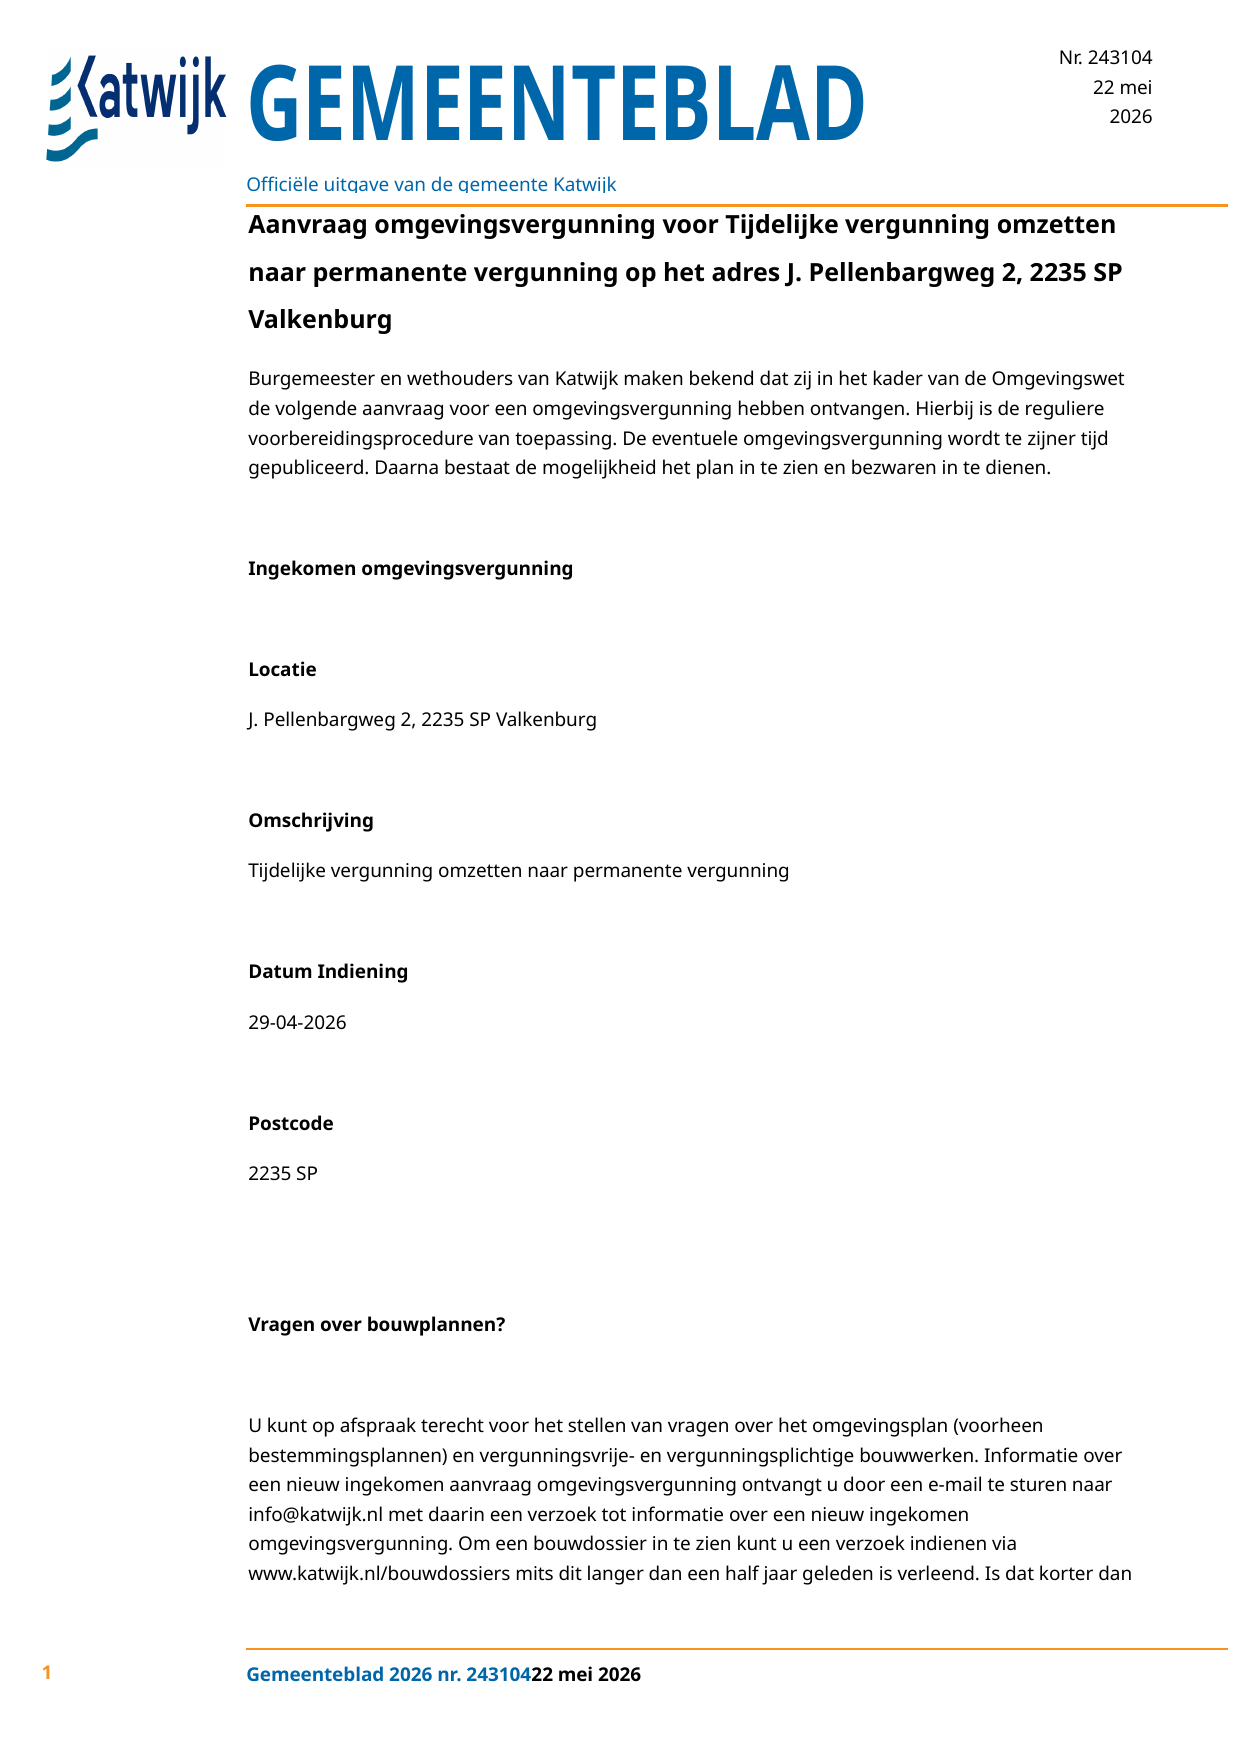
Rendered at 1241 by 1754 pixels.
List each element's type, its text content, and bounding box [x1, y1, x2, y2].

text U kunt op afspraak terecht voor het stellen van vragen over het omgevingsplan (voorheen bestemmingsplannen) en vergunningsvrije- en vergunningsplichtige bouwwerken. Informatie over een nieuw ingekomen aanvraag omgevingsvergunning ontvangt u door een e-mail te sturen naar info@katwijk.nl met daarin een verzoek tot informatie over een nieuw ingekomen omgevingsvergunning. Om een bouwdossier in te zien kunt u een verzoek indienen via www.katwijk.nl/bouwdossiers mits dit langer dan een half jaar geleden is verleend. Is dat korter dan [248, 1412, 1152, 1586]
text Aanvraag omgevingsvergunning voor Tijdelijke vergunning omzetten naar permanente vergunning op het adres J. Pellenbargweg 2, 2235 SP Valkenburg [248, 207, 1152, 336]
text Locatie [248, 656, 1152, 682]
text Vragen over bouwplannen? [248, 1311, 1152, 1337]
text 2235 SP [248, 1160, 1152, 1186]
text Burgemeester en wethouders van Katwijk maken bekend dat zij in het kader van de Omgevingswet de volgende aanvraag voor een omgevingsvergunning hebben ontvangen. Hierbij is de reguliere voorbereidingsprocedure van toepassing. De eventuele omgevingsvergunning wordt te zijner tijd gepubliceerd. Daarna bestaat de mogelijkheid het plan in te zien en bezwaren in te dienen. [248, 366, 1152, 480]
picture [41, 47, 231, 172]
text 29-04-2026 [248, 1009, 1152, 1034]
text Datum Indiening [248, 958, 1152, 984]
text Ingekomen omgevingsvergunning [248, 555, 1152, 581]
text Omschrijving [248, 807, 1152, 833]
text Postcode [248, 1110, 1152, 1135]
text J. Pellenbargweg 2, 2235 SP Valkenburg [248, 706, 1152, 732]
text Tijdelijke vergunning omzetten naar permanente vergunning [248, 858, 1152, 883]
